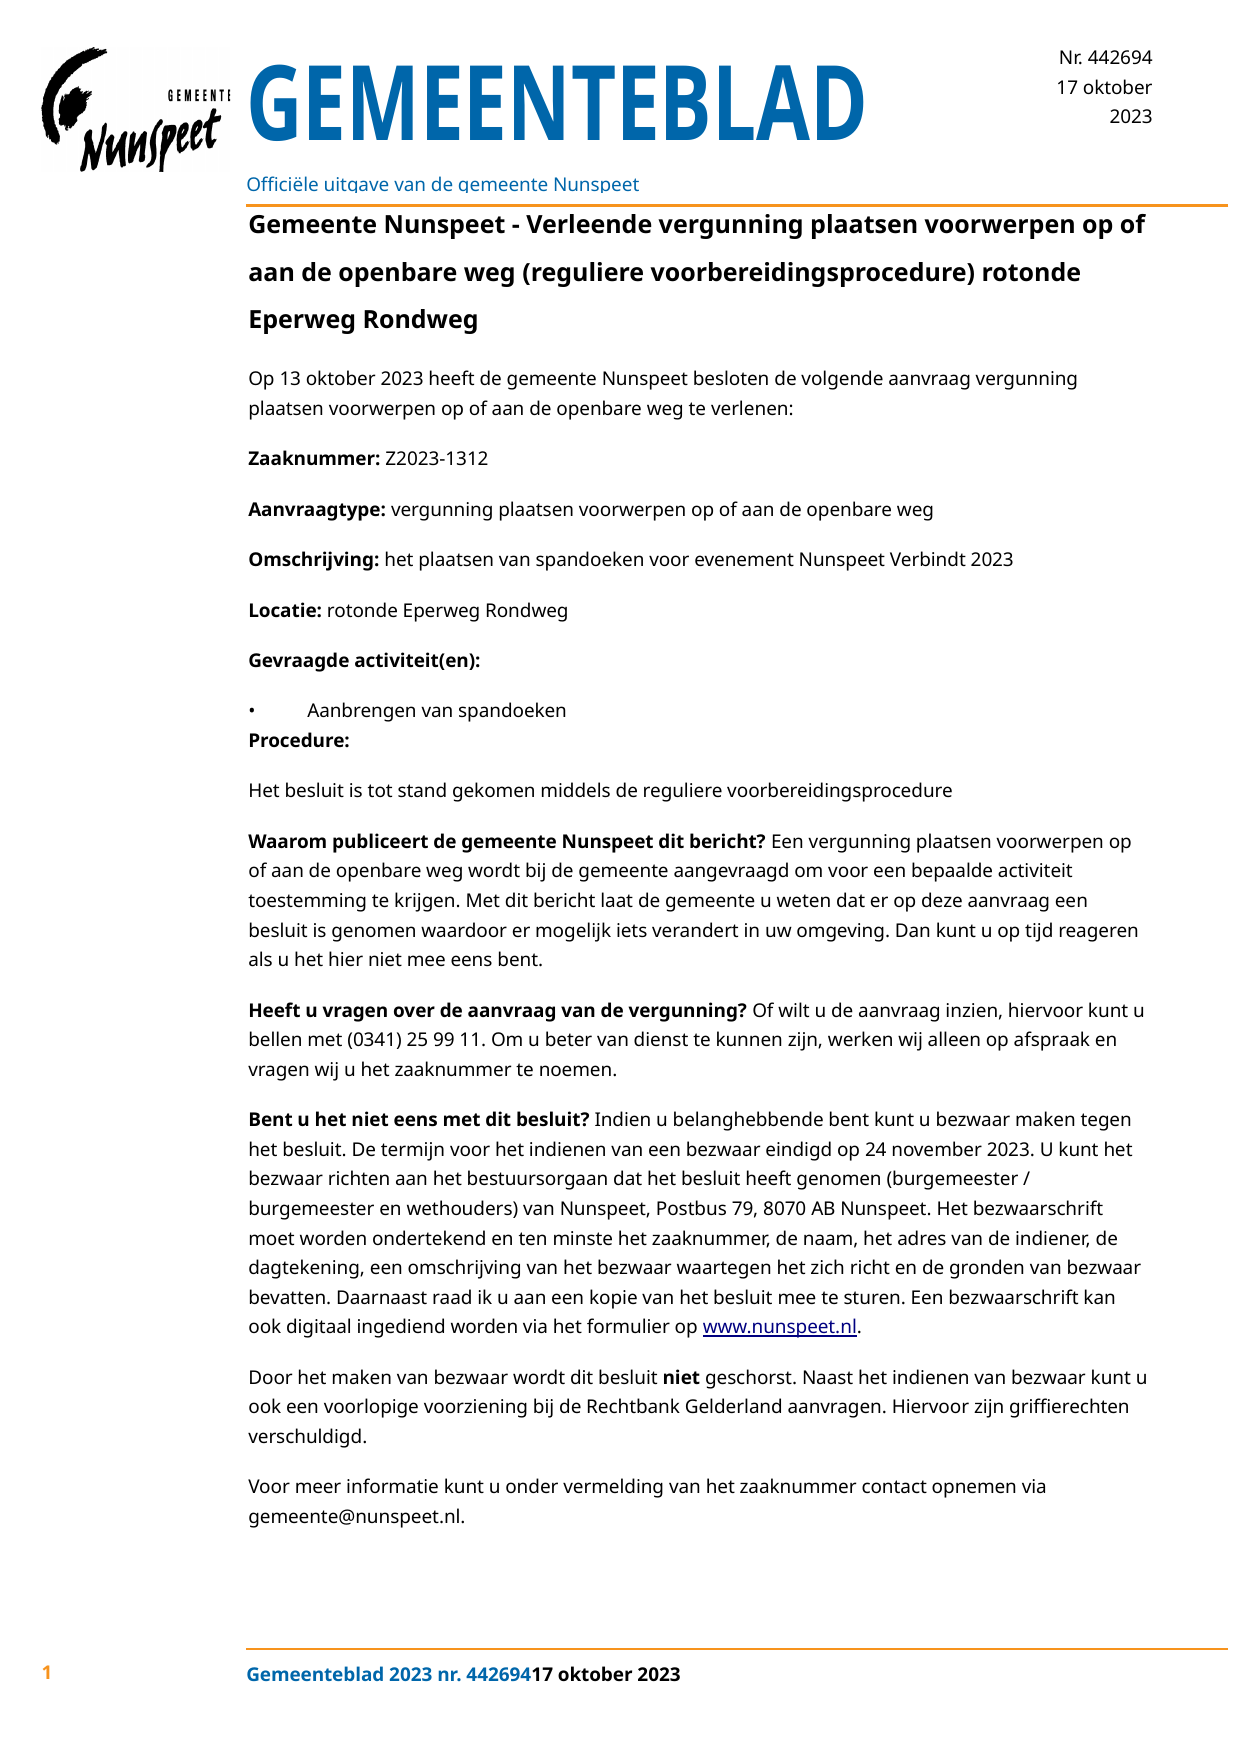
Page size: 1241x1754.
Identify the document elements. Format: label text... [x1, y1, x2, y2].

text Locatie: rotonde Eperweg Rondweg [248, 597, 1152, 622]
text Door het maken van bezwaar wordt dit besluit niet geschorst. Naast het indienen van bezwaar kunt u ook een voorlopige voorziening bij de Rechtbank Gelderland aanvragen. Hiervoor zijn griffierechten verschuldigd. [248, 1364, 1152, 1449]
text Omschrijving: het plaatsen van spandoeken voor evenement Nunspeet Verbindt 2023 [248, 546, 1152, 572]
text Op 13 oktober 2023 heeft de gemeente Nunspeet besloten de volgende aanvraag vergunning plaatsen voorwerpen op of aan de openbare weg te verlenen: [248, 366, 1152, 421]
text Voor meer informatie kunt u onder vermelding van het zaaknummer contact opnemen via gemeente@nunspeet.nl. [248, 1473, 1152, 1529]
text Gevraagde activiteit(en): [248, 647, 1152, 673]
text Waarom publiceert de gemeente Nunspeet dit bericht? Een vergunning plaatsen voorwerpen op of aan de openbare weg wordt bij de gemeente aangevraagd om voor een bepaalde activiteit toestemming te krijgen. Met dit bericht laat de gemeente u weten dat er op deze aanvraag een besluit is genomen waardoor er mogelijk iets verandert in uw omgeving. Dan kunt u op tijd reageren als u het hier niet mee eens bent. [248, 828, 1152, 972]
text Heeft u vragen over de aanvraag van de vergunning? Of wilt u de aanvraag inzien, hiervoor kunt u bellen met (0341) 25 99 11. Om u beter van dienst te kunnen zijn, werken wij alleen op afspraak en vragen wij u het zaaknummer te noemen. [248, 997, 1152, 1082]
text Het besluit is tot stand gekomen middels de reguliere voorbereidingsprocedure [248, 778, 1152, 803]
text Aanvraagtype: vergunning plaatsen voorwerpen op of aan de openbare weg [248, 496, 1152, 522]
text Zaaknummer: Z2023-1312 [248, 446, 1152, 471]
picture [41, 47, 231, 172]
text Bent u het niet eens met dit besluit? Indien u belanghebbende bent kunt u bezwaar maken tegen het besluit. De termijn voor het indienen van een bezwaar eindigd op 24 november 2023. U kunt het bezwaar richten aan het bestuursorgaan dat het besluit heeft genomen (burgemeester / burgemeester en wethouders) van Nunspeet, Postbus 79, 8070 AB Nunspeet. Het bezwaarschrift moet worden ondertekend en ten minste het zaaknummer, de naam, het adres van de indiener, de dagtekening, een omschrijving van het bezwaar waartegen het zich richt en de gronden van bezwaar bevatten. Daarnaast raad ik u aan een kopie van het besluit mee te sturen. Een bezwaarschrift kan ook digitaal ingediend worden via het formulier op www.nunspeet.nl. [248, 1106, 1152, 1339]
text Gemeente Nunspeet - Verleende vergunning plaatsen voorwerpen op of aan de openbare weg (reguliere voorbereidingsprocedure) rotonde Eperweg Rondweg [248, 207, 1152, 336]
list Aanbrengen van spandoeken [248, 698, 1152, 723]
text Procedure: [248, 727, 1152, 753]
